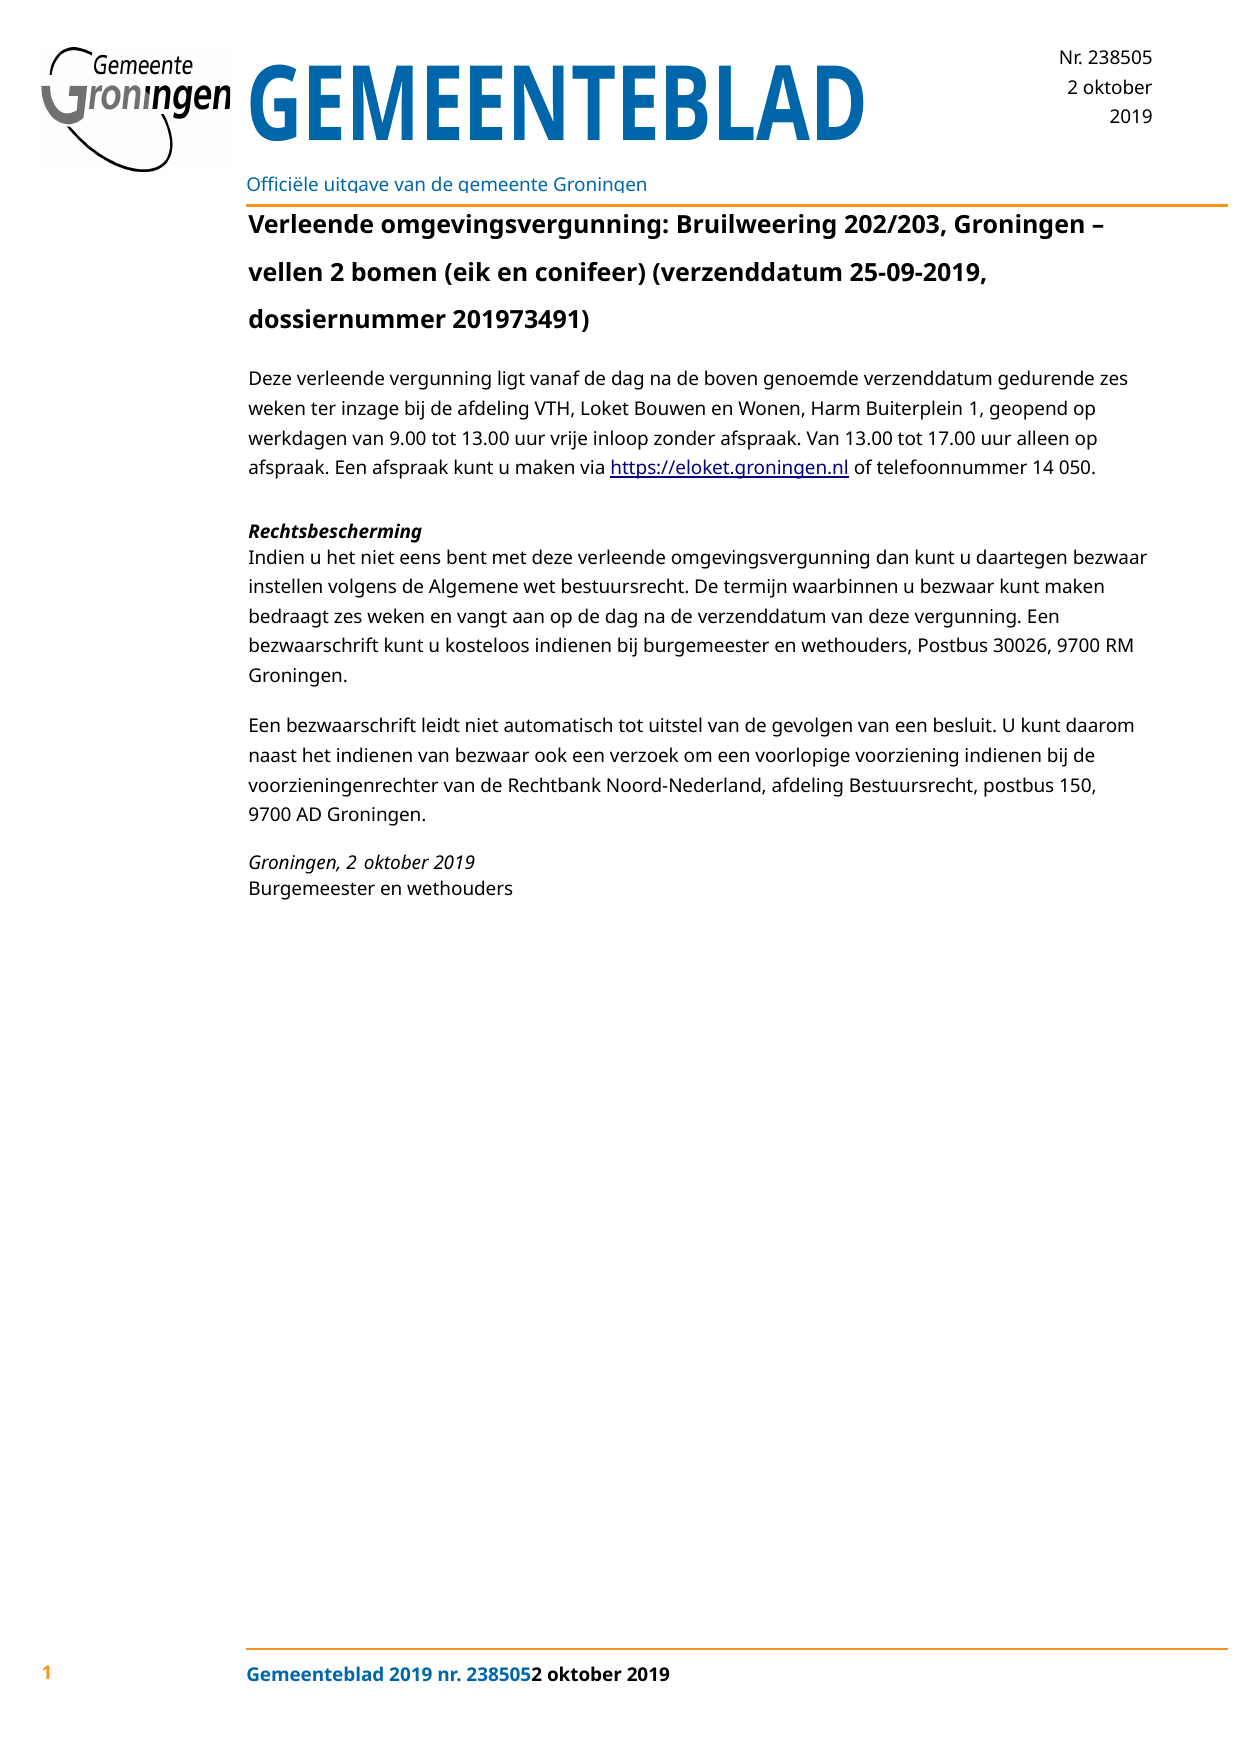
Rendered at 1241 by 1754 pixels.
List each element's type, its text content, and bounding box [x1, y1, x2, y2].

text Indien u het niet eens bent met deze verleende omgevingsvergunning dan kunt u daartegen bezwaar instellen volgens de Algemene wet bestuursrecht. De termijn waarbinnen u bezwaar kunt maken bedraagt zes weken en vangt aan op de dag na de verzenddatum van deze vergunning. Een bezwaarschrift kunt u kosteloos indienen bij burgemeester en wethouders, Postbus 30026, 9700 RM Groningen. [248, 544, 1152, 688]
text Verleende omgevingsvergunning: Bruilweering 202/203, Groningen – vellen 2 bomen (eik en conifeer) (verzenddatum 25-09-2019, dossiernummer 201973491) [248, 207, 1152, 336]
picture [41, 47, 231, 172]
text Rechtsbescherming [248, 518, 1152, 544]
text Groningen, 2 oktober 2019 [248, 849, 1152, 875]
text Burgemeester en wethouders [248, 875, 1152, 901]
text Deze verleende vergunning ligt vanaf de dag na de boven genoemde verzenddatum gedurende zes weken ter inzage bij de afdeling VTH, Loket Bouwen en Wonen, Harm Buiterplein 1, geopend op werkdagen van 9.00 tot 13.00 uur vrije inloop zonder afspraak. Van 13.00 tot 17.00 uur alleen op afspraak. Een afspraak kunt u maken via https://eloket.groningen.nl of telefoonnummer 14 050. [248, 366, 1152, 480]
text Een bezwaarschrift leidt niet automatisch tot uitstel van de gevolgen van een besluit. U kunt daarom naast het indienen van bezwaar ook een verzoek om een voorlopige voorziening indienen bij de voorzieningenrechter van de Rechtbank Noord-Nederland, afdeling Bestuursrecht, postbus 150, 9700 AD Groningen. [248, 713, 1152, 827]
